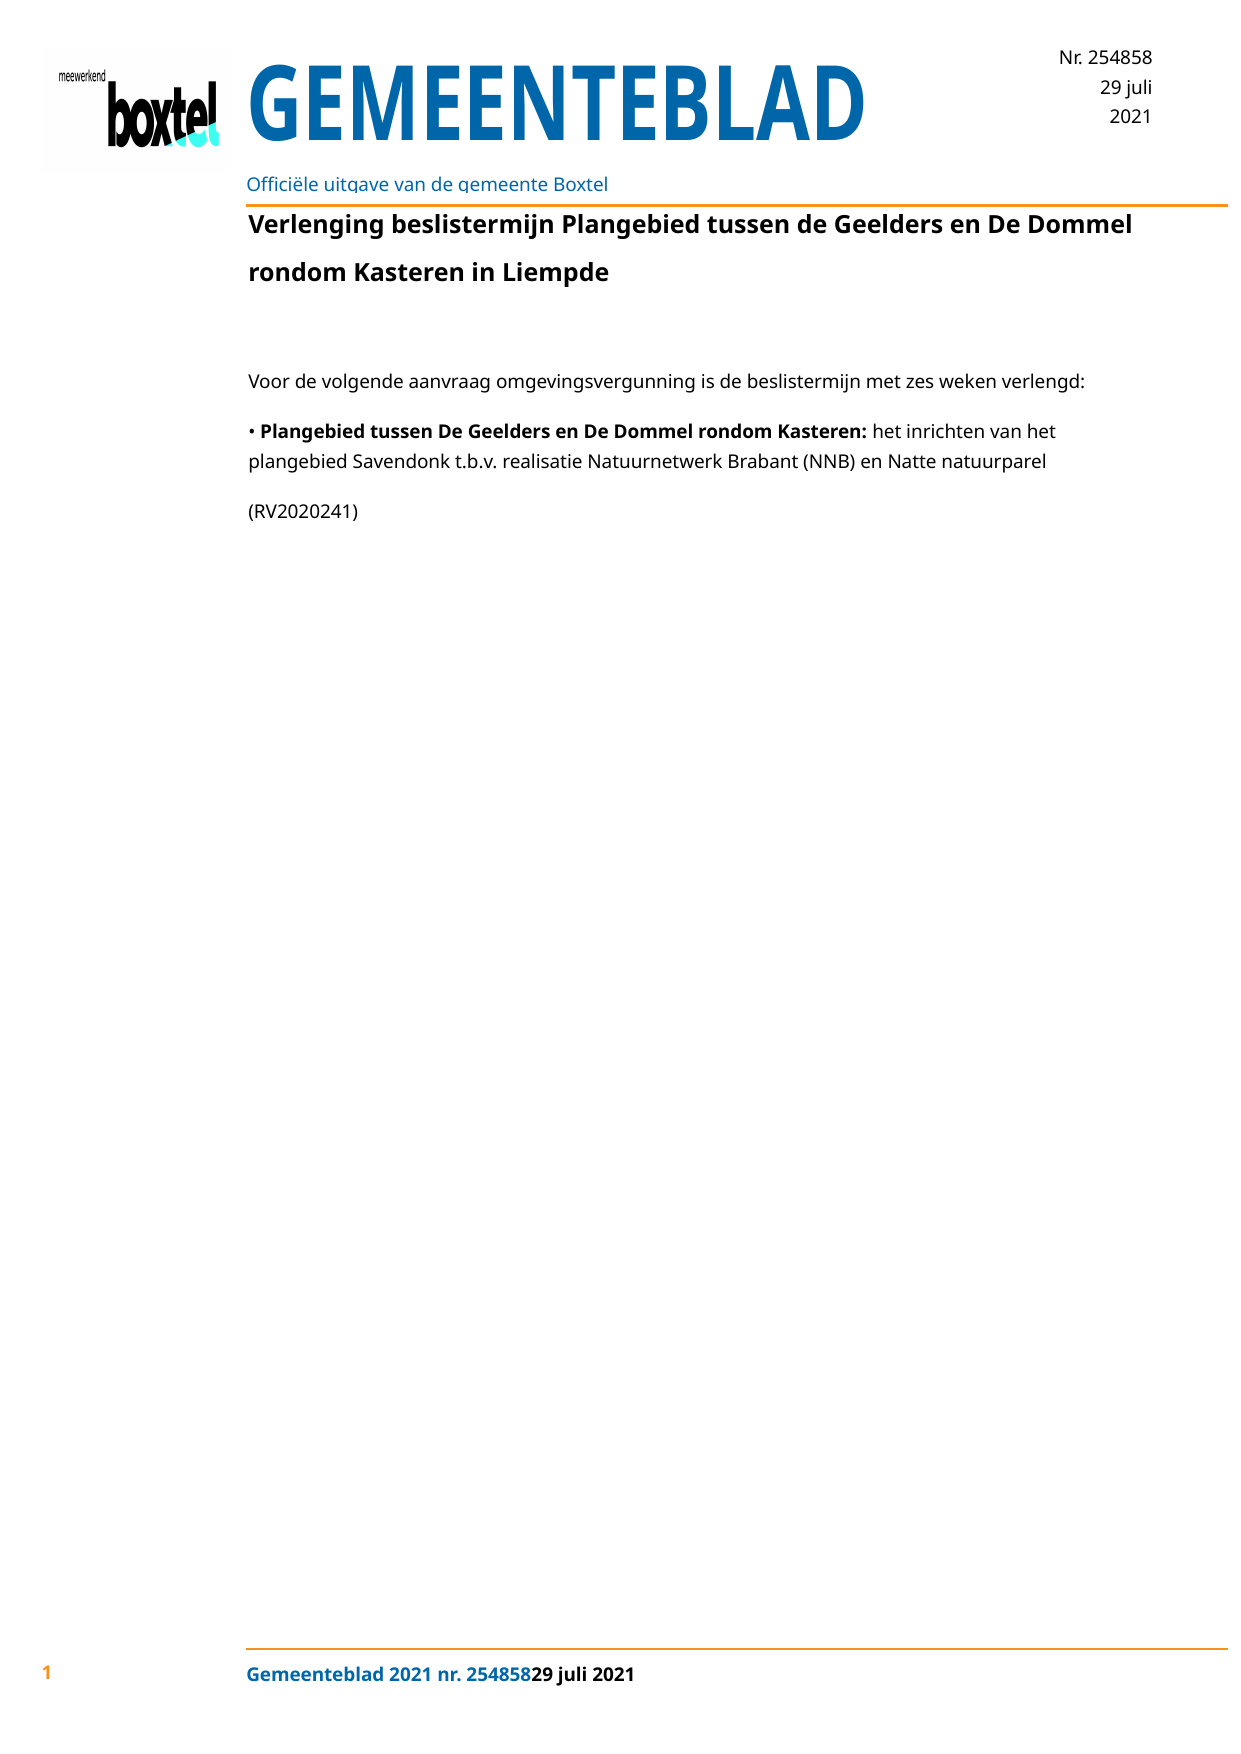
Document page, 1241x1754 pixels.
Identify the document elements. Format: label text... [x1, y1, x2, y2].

picture [41, 47, 231, 172]
text (RV2020241) [248, 499, 1152, 524]
text • Plangebied tussen De Geelders en De Dommel rondom Kasteren: het inrichten van het plangebied Savendonk t.b.v. realisatie Natuurnetwerk Brabant (NNB) en Natte natuurparel [248, 419, 1152, 474]
text Voor de volgende aanvraag omgevingsvergunning is de beslistermijn met zes weken verlengd: [248, 368, 1152, 394]
text Verlenging beslistermijn Plangebied tussen de Geelders en De Dommel rondom Kasteren in Liempde [248, 207, 1152, 288]
